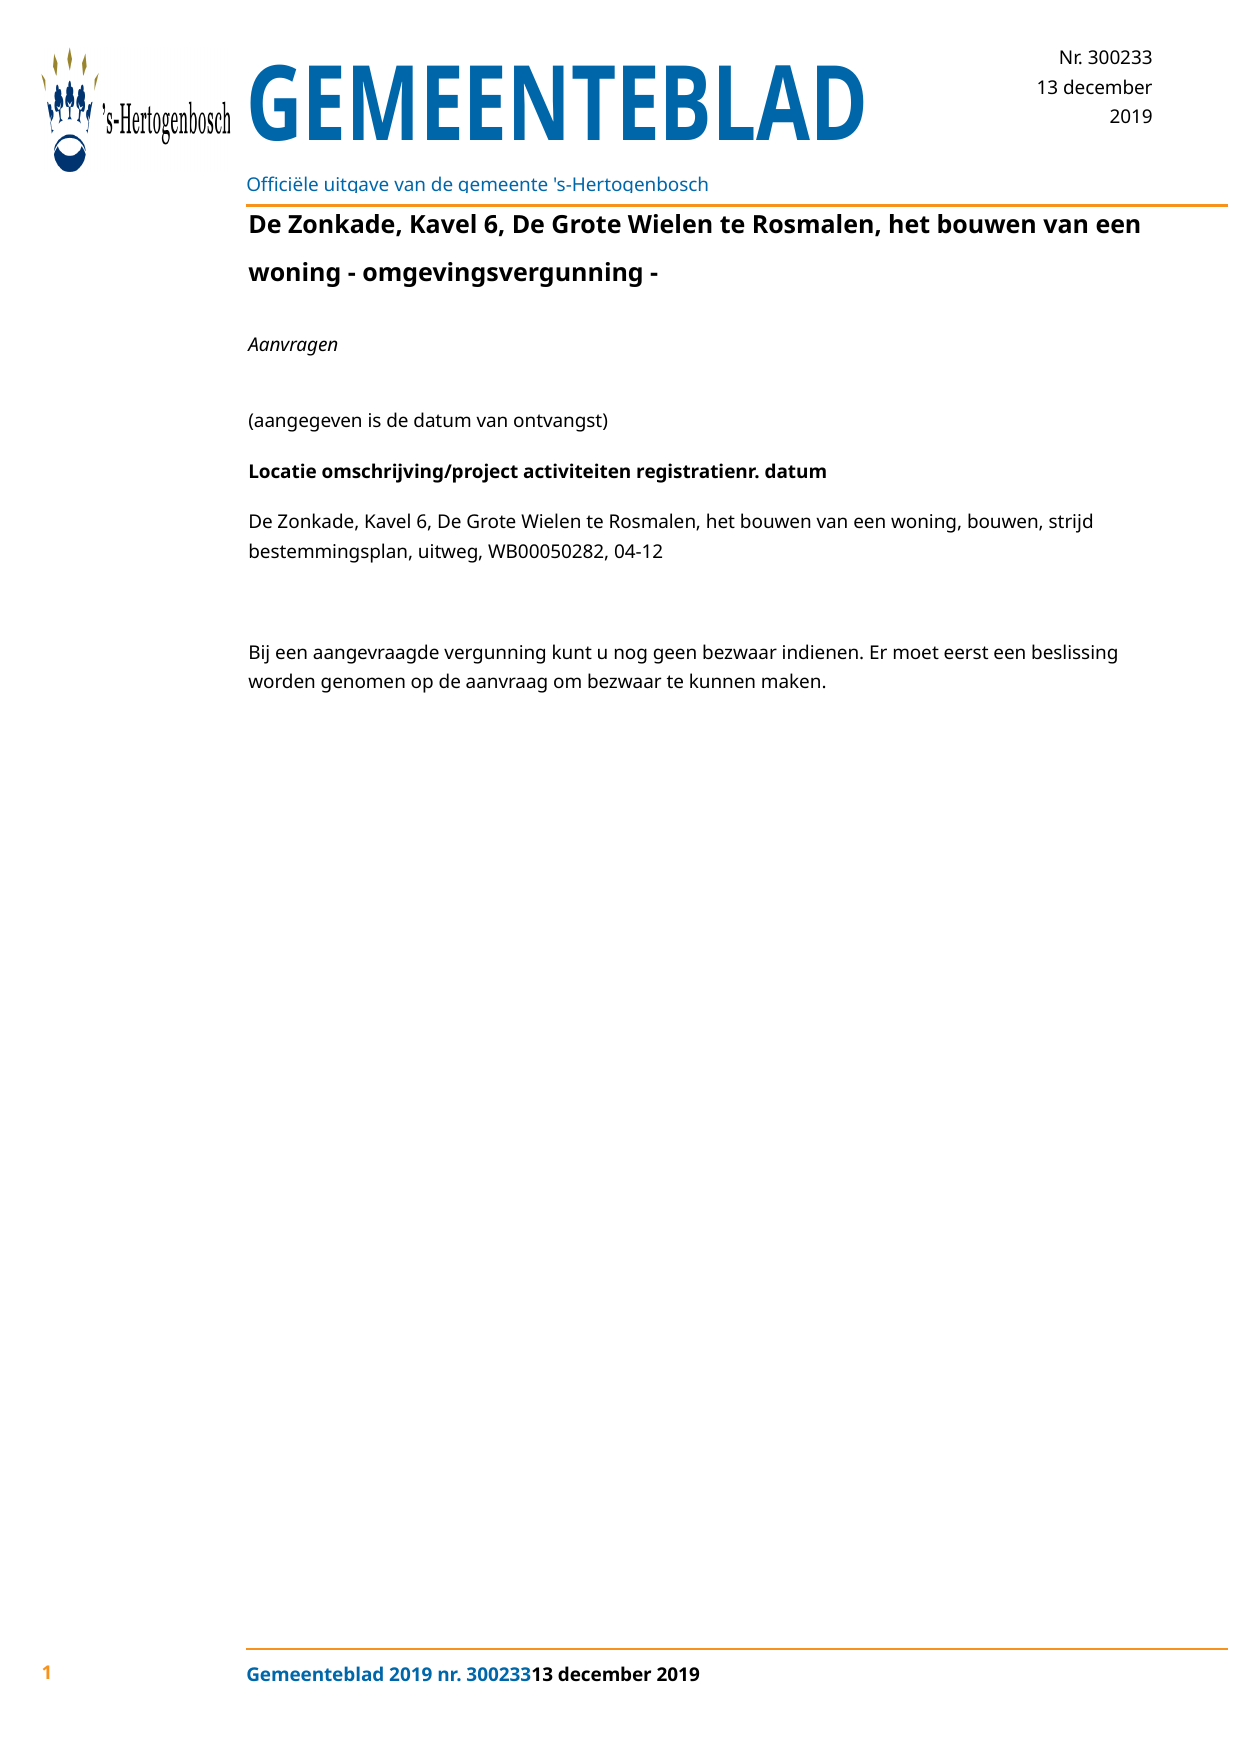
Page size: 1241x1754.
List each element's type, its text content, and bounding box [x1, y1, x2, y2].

text Locatie omschrijving/project activiteiten registratienr. datum [248, 458, 1152, 484]
text De Zonkade, Kavel 6, De Grote Wielen te Rosmalen, het bouwen van een woning, bouwen, strijd bestemmingsplan, uitweg, WB00050282, 04-12 [248, 508, 1152, 564]
picture [41, 47, 231, 172]
text (aangegeven is de datum van ontvangst) [248, 408, 1152, 433]
text Bij een aangevraagde vergunning kunt u nog geen bezwaar indienen. Er moet eerst een beslissing worden genomen op de aanvraag om bezwaar te kunnen maken. [248, 639, 1152, 694]
text Aanvragen [248, 331, 1152, 357]
text De Zonkade, Kavel 6, De Grote Wielen te Rosmalen, het bouwen van een woning - omgevingsvergunning - [248, 207, 1152, 288]
